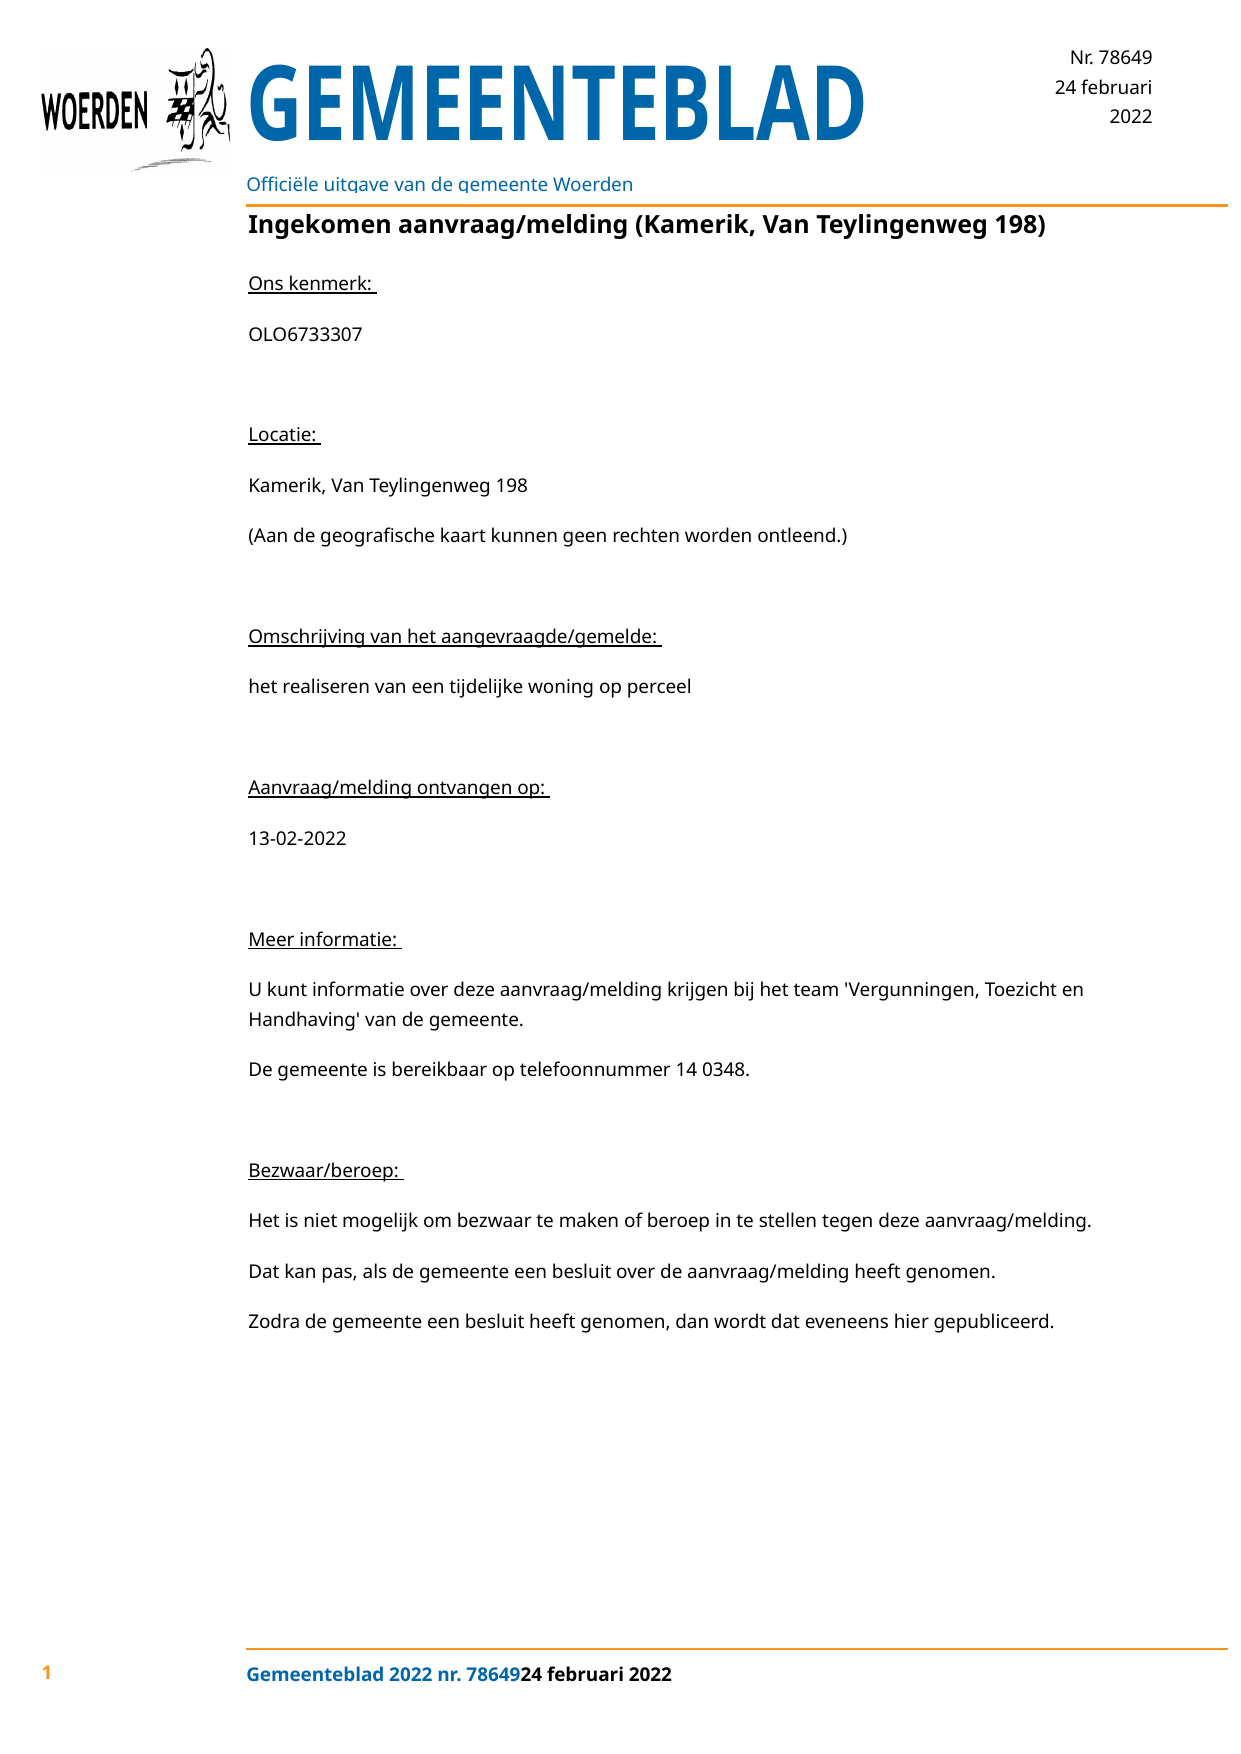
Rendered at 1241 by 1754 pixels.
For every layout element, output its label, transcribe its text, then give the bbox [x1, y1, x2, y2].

text Bezwaar/beroep: [248, 1157, 1152, 1183]
text (Aan de geografische kaart kunnen geen rechten worden ontleend.) [248, 522, 1152, 548]
text Omschrijving van het aangevraagde/gemelde: [248, 623, 1152, 649]
text U kunt informatie over deze aanvraag/melding krijgen bij het team 'Vergunningen, Toezicht en Handhaving' van de gemeente. [248, 976, 1152, 1031]
text het realiseren van een tijdelijke woning op perceel [248, 674, 1152, 699]
text Locatie: [248, 422, 1152, 447]
text Kamerik, Van Teylingenweg 198 [248, 472, 1152, 498]
text Dat kan pas, als de gemeente een besluit over de aanvraag/melding heeft genomen. [248, 1258, 1152, 1283]
text Ons kenmerk: [248, 270, 1152, 296]
text Aanvraag/melding ontvangen op: [248, 774, 1152, 800]
text Zodra de gemeente een besluit heeft genomen, dan wordt dat eveneens hier gepubliceerd. [248, 1308, 1152, 1334]
text OLO6733307 [248, 321, 1152, 346]
text Ingekomen aanvraag/melding (Kamerik, Van Teylingenweg 198) [248, 207, 1152, 241]
text Meer informatie: [248, 926, 1152, 951]
text De gemeente is bereikbaar op telefoonnummer 14 0348. [248, 1056, 1152, 1082]
text 13-02-2022 [248, 825, 1152, 851]
picture [41, 47, 231, 172]
text Het is niet mogelijk om bezwaar te maken of beroep in te stellen tegen deze aanvraag/melding. [248, 1207, 1152, 1233]
